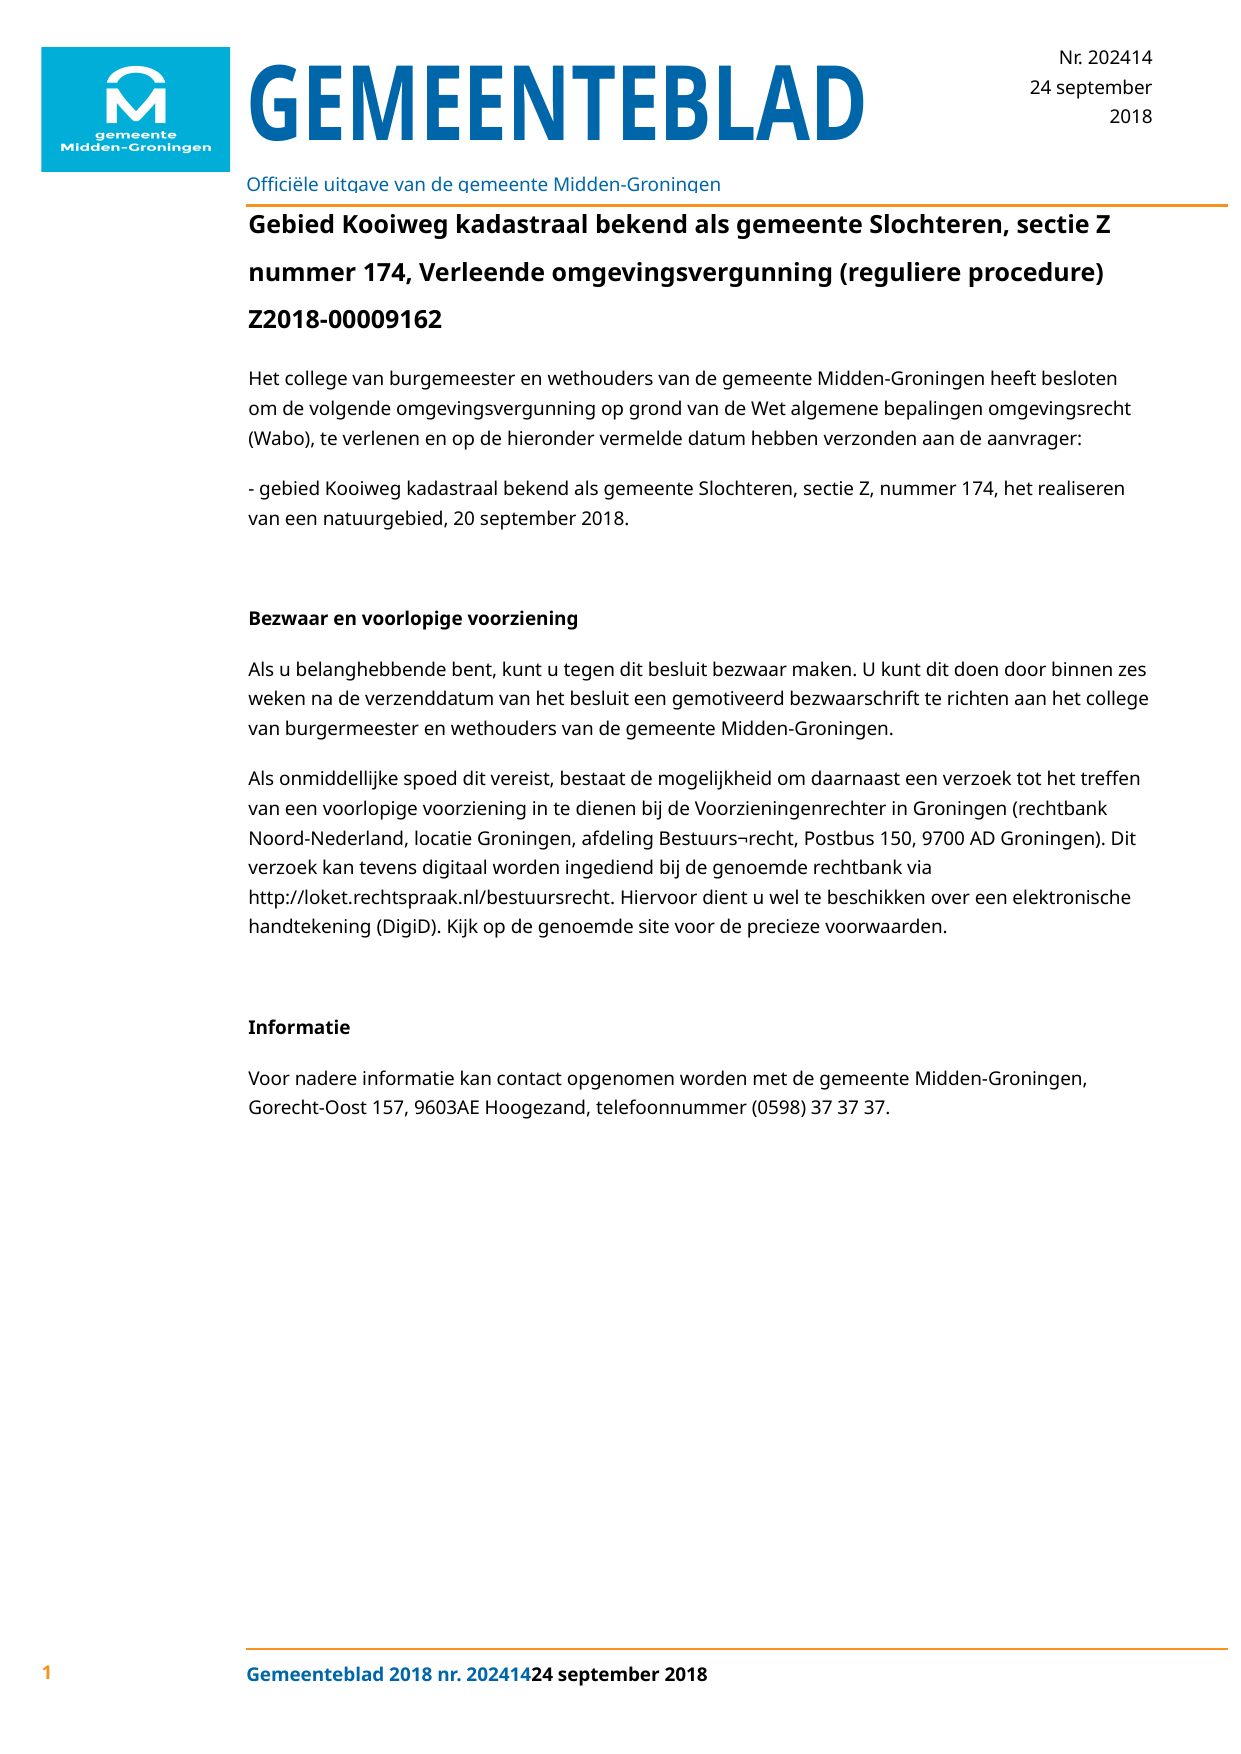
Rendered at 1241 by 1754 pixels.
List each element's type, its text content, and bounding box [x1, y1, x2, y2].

text Gebied Kooiweg kadastraal bekend als gemeente Slochteren, sectie Z nummer 174, Verleende omgevingsvergunning (reguliere procedure) Z2018-00009162 [248, 207, 1152, 336]
text Als onmiddellijke spoed dit vereist, bestaat de mogelijkheid om daarnaast een verzoek tot het treffen van een voorlopige voorziening in te dienen bij de Voorzieningenrechter in Groningen (rechtbank Noord-Nederland, locatie Groningen, afdeling Bestuurs¬recht, Postbus 150, 9700 AD Groningen). Dit verzoek kan tevens digitaal worden ingediend bij de genoemde rechtbank via http://loket.rechtspraak.nl/bestuursrecht. Hiervoor dient u wel te beschikken over een elektronische handtekening (DigiD). Kijk op de genoemde site voor de precieze voorwaarden. [248, 766, 1152, 939]
text Informatie [248, 1014, 1152, 1040]
text Voor nadere informatie kan contact opgenomen worden met de gemeente Midden-Groningen, Gorecht-Oost 157, 9603AE Hoogezand, telefoonnummer (0598) 37 37 37. [248, 1065, 1152, 1120]
picture [108, 66, 164, 82]
text - gebied Kooiweg kadastraal bekend als gemeente Slochteren, sectie Z, nummer 174, het realiseren van een natuurgebied, 20 september 2018. [248, 475, 1152, 530]
picture [184, 146, 190, 153]
text Bezwaar en voorlopige voorziening [248, 606, 1152, 631]
text Het college van burgemeester en wethouders van de gemeente Midden-Groningen heeft besloten om de volgende omgevingsvergunning op grond van de Wet algemene bepalingen omgevingsrecht (Wabo), te verlenen en op de hieronder vermelde datum hebben verzonden aan de aanvrager: [248, 366, 1152, 450]
text Als u belanghebbende bent, kunt u tegen dit besluit bezwaar maken. U kunt dit doen door binnen zes weken na de verzenddatum van het besluit een gemotiveerd bezwaarschrift te richten aan het college van burgermeester en wethouders van de gemeente Midden-Groningen. [248, 656, 1152, 741]
picture [107, 89, 165, 122]
